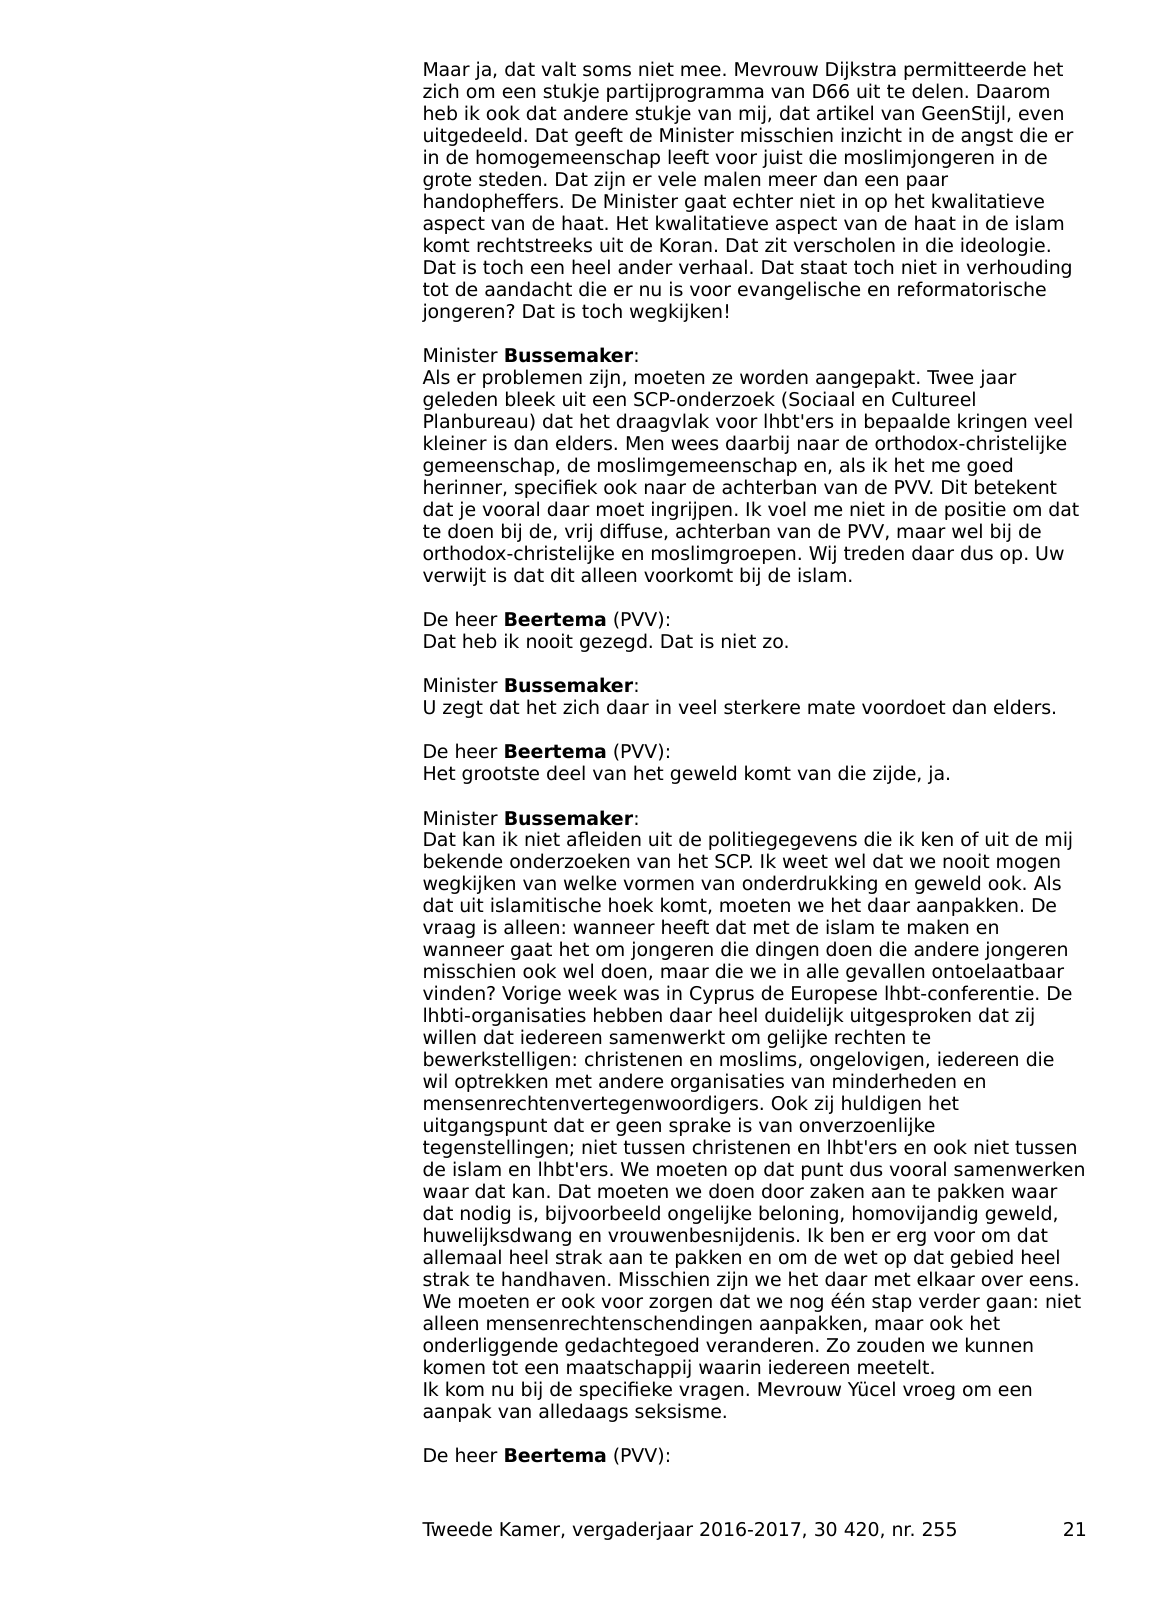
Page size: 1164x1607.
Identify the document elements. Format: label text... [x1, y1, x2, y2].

text U zegt dat het zich daar in veel sterkere mate voordoet dan elders. [422, 697, 1087, 719]
text Ik kom nu bij de specifieke vragen. Mevrouw Yücel vroeg om een aanpak van alledaags seksisme. [422, 1379, 1087, 1423]
text Het grootste deel van het geweld komt van die zijde, ja. [422, 763, 1087, 785]
text Minister Bussemaker: [422, 345, 1087, 367]
text Minister Bussemaker: [422, 807, 1087, 829]
text De heer Beertema (PVV): [422, 609, 1087, 631]
text Minister Bussemaker: [422, 675, 1087, 697]
text De heer Beertema (PVV): [422, 1445, 1087, 1467]
text Als er problemen zijn, moeten ze worden aangepakt. Twee jaar geleden bleek uit een SCP-onderzoek (Sociaal en Cultureel Planbureau) dat het draagvlak voor lhbt'ers in bepaalde kringen veel kleiner is dan elders. Men wees daarbij naar de orthodox-christelijke gemeenschap, de moslimgemeenschap en, als ik het me goed herinner, specifiek ook naar de achterban van de PVV. Dit betekent dat je vooral daar moet ingrijpen. Ik voel me niet in de positie om dat te doen bij de, vrij diffuse, achterban van de PVV, maar wel bij de orthodox-christelijke en moslimgroepen. Wij treden daar dus op. Uw verwijt is dat dit alleen voorkomt bij de islam. [422, 367, 1087, 587]
text Dat kan ik niet afleiden uit de politiegegevens die ik ken of uit de mij bekende onderzoeken van het SCP. Ik weet wel dat we nooit mogen wegkijken van welke vormen van onderdrukking en geweld ook. Als dat uit islamitische hoek komt, moeten we het daar aanpakken. De vraag is alleen: wanneer heeft dat met de islam te maken en wanneer gaat het om jongeren die dingen doen die andere jongeren misschien ook wel doen, maar die we in alle gevallen ontoelaatbaar vinden? Vorige week was in Cyprus de Europese lhbt-conferentie. De lhbti-organisaties hebben daar heel duidelijk uitgesproken dat zij willen dat iedereen samenwerkt om gelijke rechten te bewerkstelligen: christenen en moslims, ongelovigen, iedereen die wil optrekken met andere organisaties van minderheden en mensenrechtenvertegenwoordigers. Ook zij huldigen het uitgangspunt dat er geen sprake is van onverzoenlijke tegenstellingen; niet tussen christenen en lhbt'ers en ook niet tussen de islam en lhbt'ers. We moeten op dat punt dus vooral samenwerken waar dat kan. Dat moeten we doen door zaken aan te pakken waar dat nodig is, bijvoorbeeld ongelijke beloning, homovijandig geweld, huwelijksdwang en vrouwenbesnijdenis. Ik ben er erg voor om dat allemaal heel strak aan te pakken en om de wet op dat gebied heel strak te handhaven. Misschien zijn we het daar met elkaar over eens. We moeten er ook voor zorgen dat we nog één stap verder gaan: niet alleen mensenrechtenschendingen aanpakken, maar ook het onderliggende gedachtegoed veranderen. Zo zouden we kunnen komen tot een maatschappij waarin iedereen meetelt. [422, 829, 1087, 1379]
text Dat heb ik nooit gezegd. Dat is niet zo. [422, 631, 1087, 653]
text Maar ja, dat valt soms niet mee. Mevrouw Dijkstra permitteerde het zich om een stukje partijprogramma van D66 uit te delen. Daarom heb ik ook dat andere stukje van mij, dat artikel van GeenStijl, even uitgedeeld. Dat geeft de Minister misschien inzicht in de angst die er in de homogemeenschap leeft voor juist die moslimjongeren in de grote steden. Dat zijn er vele malen meer dan een paar handopheffers. De Minister gaat echter niet in op het kwalitatieve aspect van de haat. Het kwalitatieve aspect van de haat in de islam komt rechtstreeks uit de Koran. Dat zit verscholen in die ideologie. Dat is toch een heel ander verhaal. Dat staat toch niet in verhouding tot de aandacht die er nu is voor evangelische en reformatorische jongeren? Dat is toch wegkijken! [422, 59, 1087, 323]
text De heer Beertema (PVV): [422, 741, 1087, 763]
